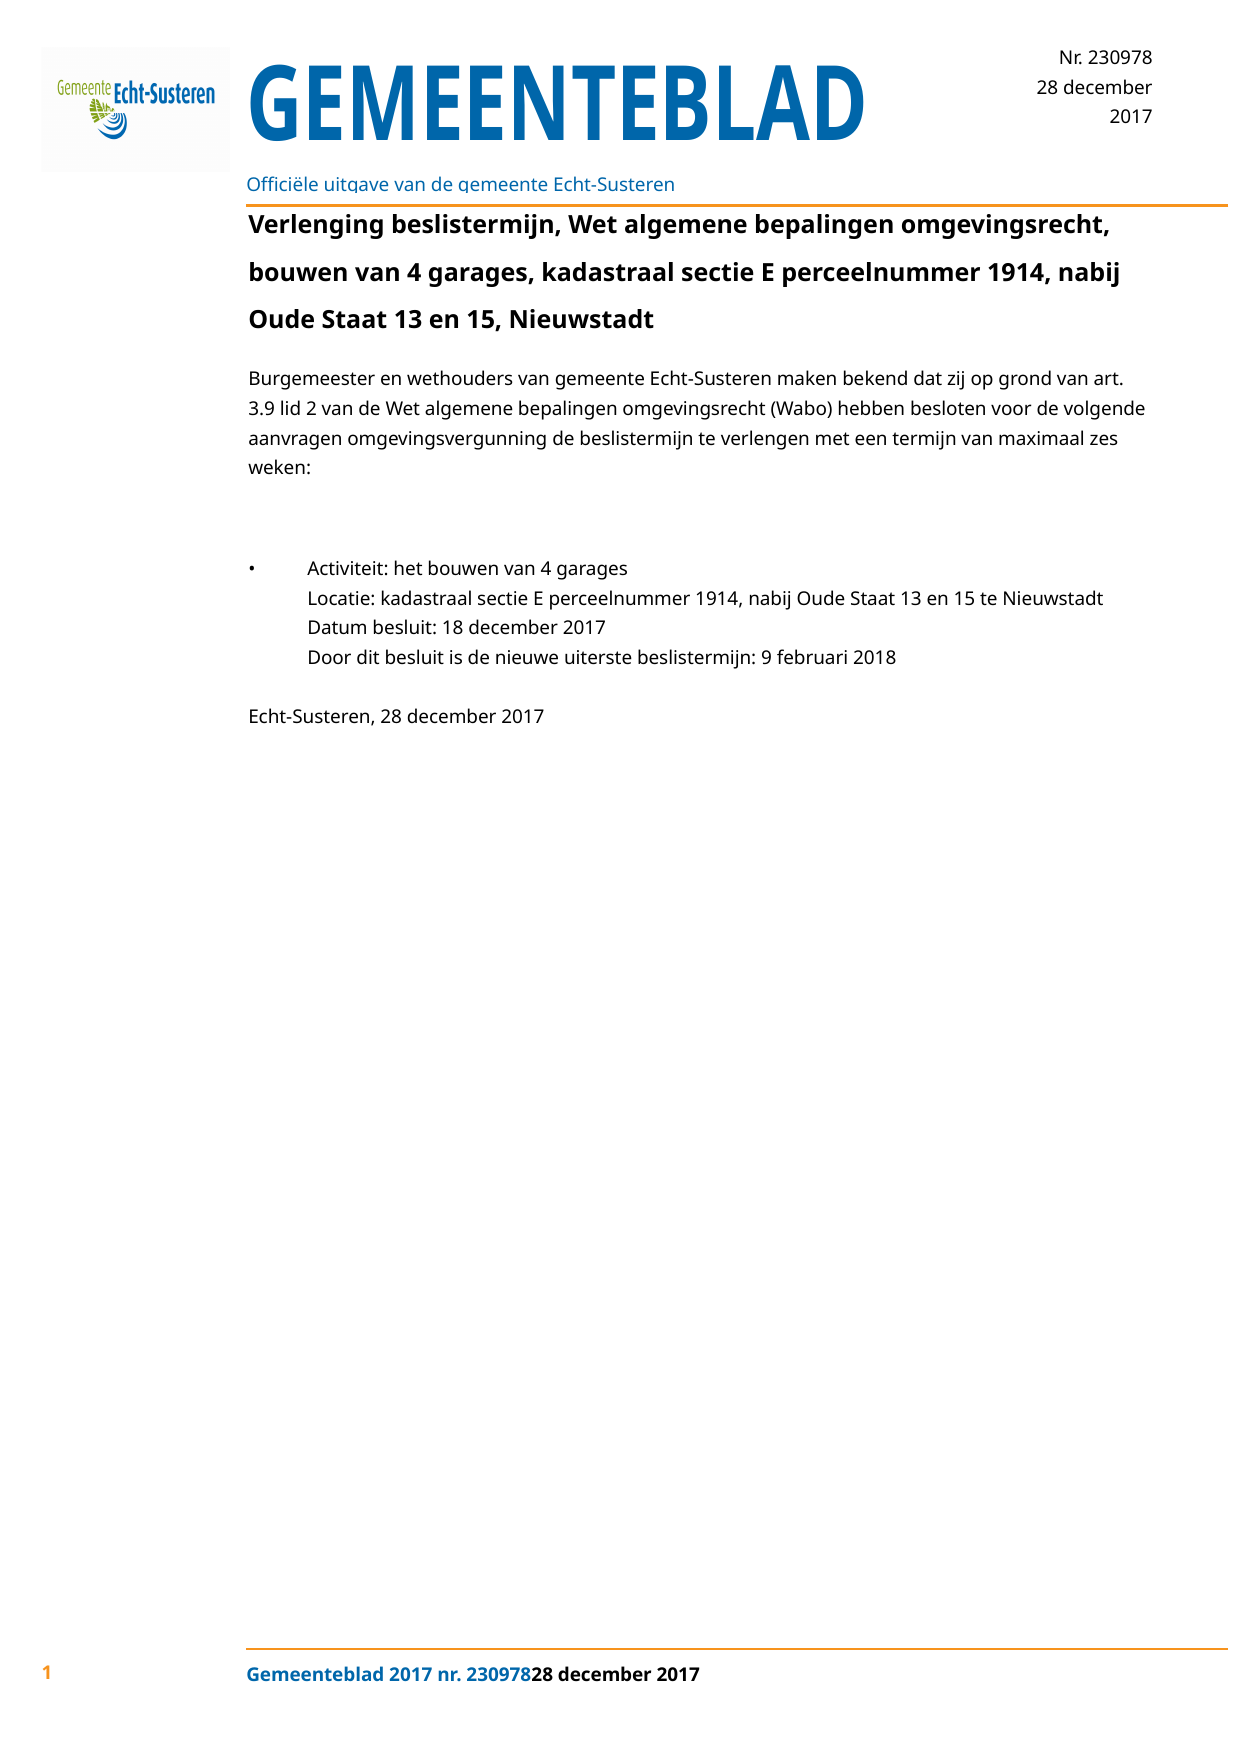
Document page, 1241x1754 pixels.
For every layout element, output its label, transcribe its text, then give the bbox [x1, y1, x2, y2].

text Verlenging beslistermijn, Wet algemene bepalingen omgevingsrecht, bouwen van 4 garages, kadastraal sectie E perceelnummer 1914, nabij Oude Staat 13 en 15, Nieuwstadt [248, 207, 1152, 336]
list Door dit besluit is de nieuwe uiterste beslistermijn: 9 februari 2018 [248, 644, 1152, 669]
list Datum besluit: 18 december 2017 [248, 614, 1152, 640]
picture [41, 47, 231, 172]
text Burgemeester en wethouders van gemeente Echt-Susteren maken bekend dat zij op grond van art. 3.9 lid 2 van de Wet algemene bepalingen omgevingsrecht (Wabo) hebben besloten voor de volgende aanvragen omgevingsvergunning de beslistermijn te verlengen met een termijn van maximaal zes weken: [248, 366, 1152, 480]
list Locatie: kadastraal sectie E perceelnummer 1914, nabij Oude Staat 13 en 15 te Nieuwstadt [248, 585, 1152, 610]
text Echt-Susteren, 28 december 2017 [248, 703, 1152, 729]
list Activiteit: het bouwen van 4 garages [248, 555, 1152, 581]
